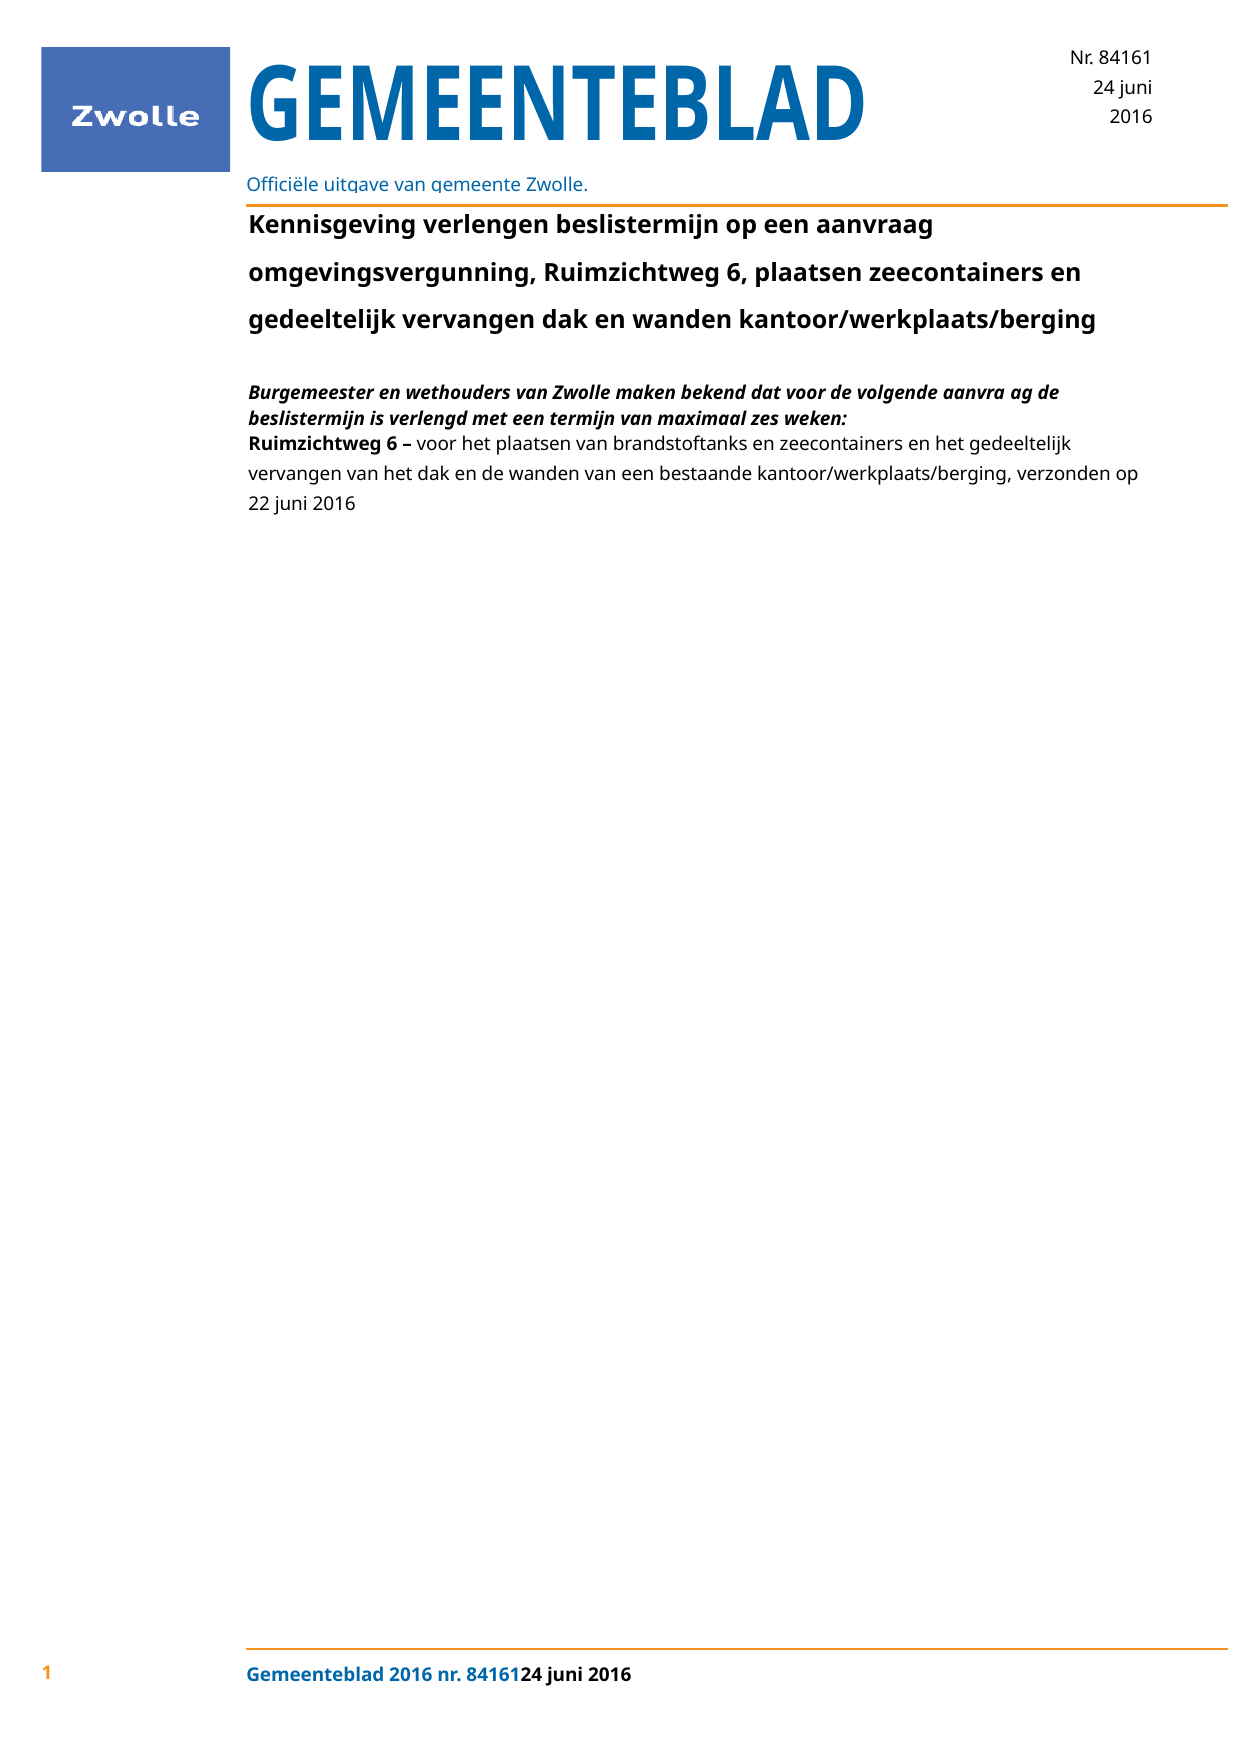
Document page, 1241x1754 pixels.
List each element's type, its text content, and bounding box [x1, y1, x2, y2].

text Ruimzichtweg 6 – voor het plaatsen van brandstoftanks en zeecontainers en het gedeeltelijk vervangen van het dak en de wanden van een bestaande kantoor/werkplaats/berging, verzonden op 22 juni 2016 [248, 431, 1152, 515]
picture [41, 47, 231, 172]
text Burgemeester en wethouders van Zwolle maken bekend dat voor de volgende aanvra ag de beslistermijn is verlengd met een termijn van maximaal zes weken: [248, 379, 1152, 431]
text Kennisgeving verlengen beslistermijn op een aanvraag omgevingsvergunning, Ruimzichtweg 6, plaatsen zeecontainers en gedeeltelijk vervangen dak en wanden kantoor/werkplaats/berging [248, 207, 1152, 336]
